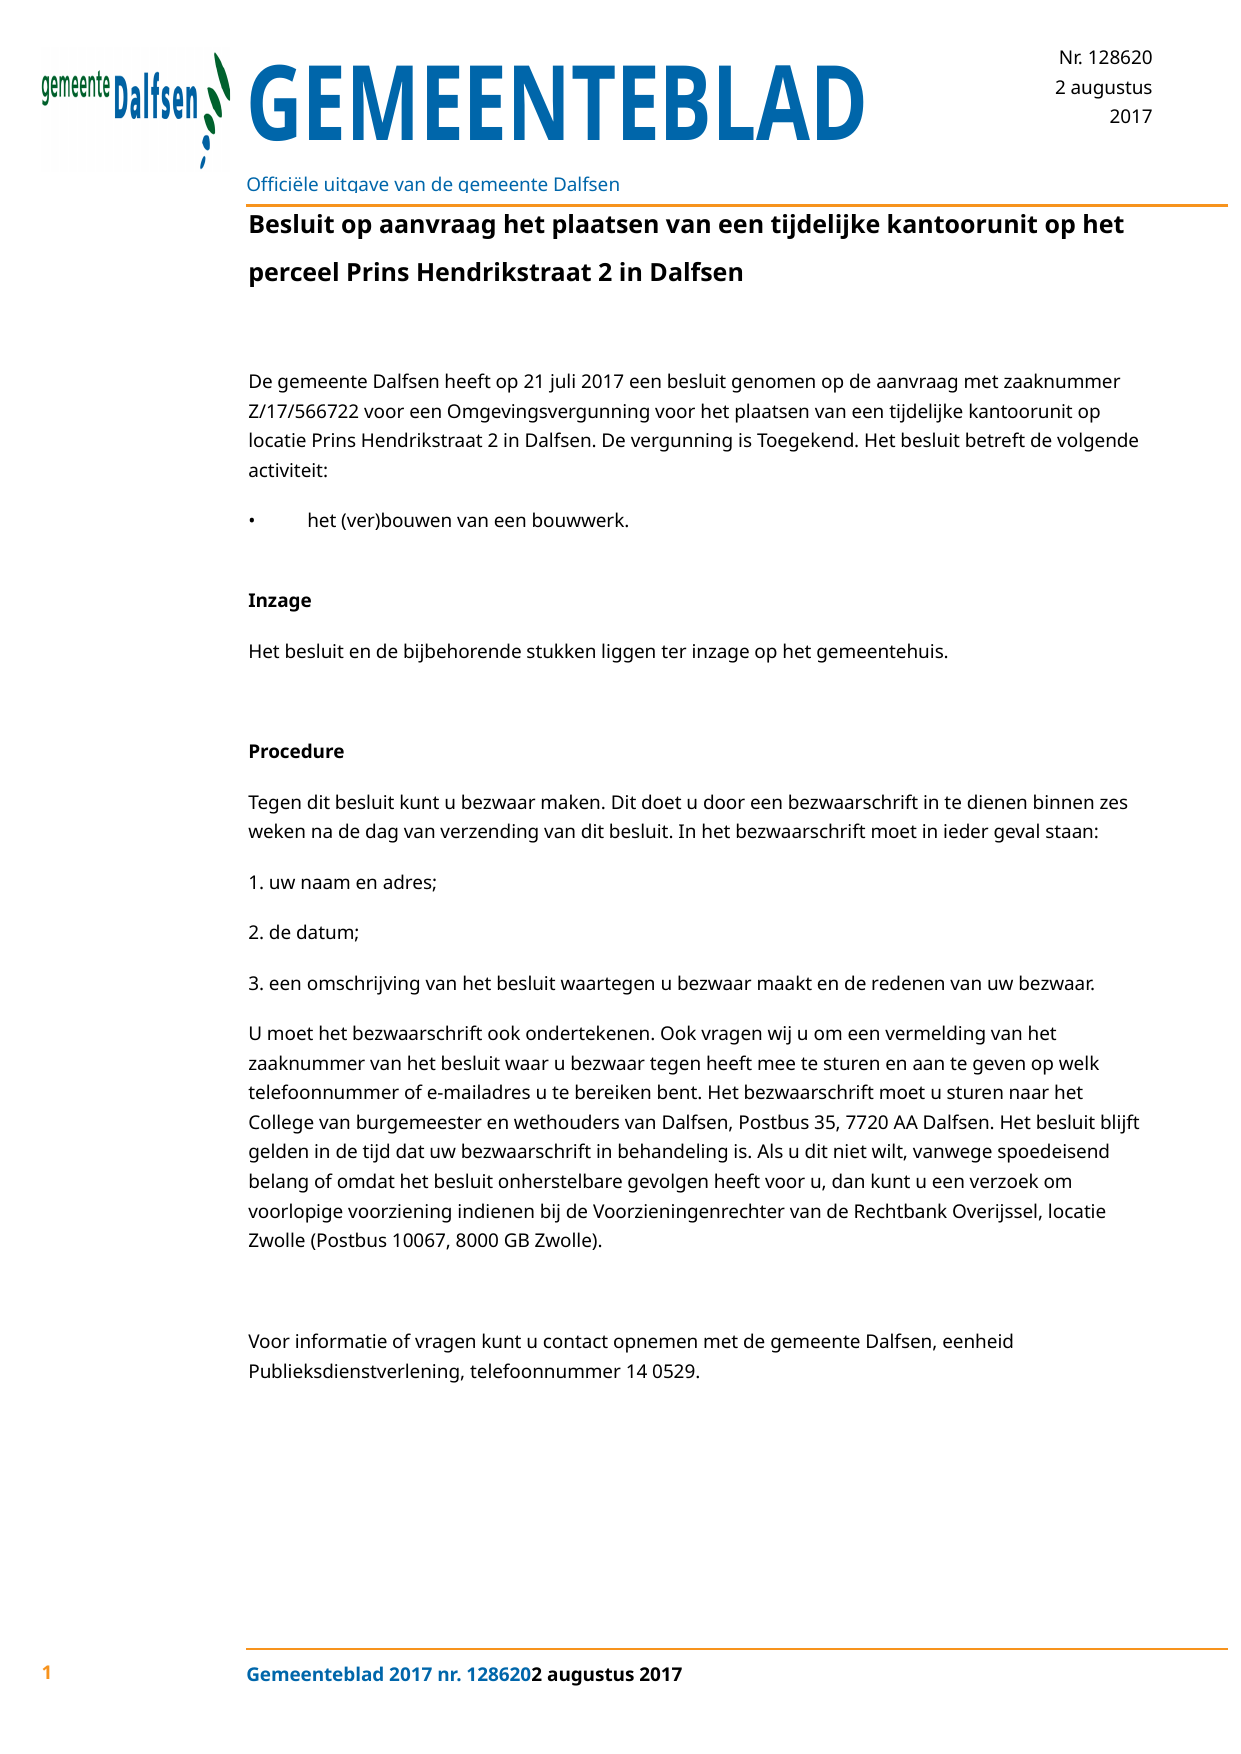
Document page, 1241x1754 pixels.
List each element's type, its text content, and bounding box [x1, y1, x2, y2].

text Besluit op aanvraag het plaatsen van een tijdelijke kantoorunit op het perceel Prins Hendrikstraat 2 in Dalfsen [248, 207, 1152, 288]
text U moet het bezwaarschrift ook ondertekenen. Ook vragen wij u om een vermelding van het zaaknummer van het besluit waar u bezwaar tegen heeft mee te sturen en aan te geven op welk telefoonnummer of e-mailadres u te bereiken bent. Het bezwaarschrift moet u sturen naar het College van burgemeester en wethouders van Dalfsen, Postbus 35, 7720 AA Dalfsen. Het besluit blijft gelden in de tijd dat uw bezwaarschrift in behandeling is. Als u dit niet wilt, vanwege spoedeisend belang of omdat het besluit onherstelbare gevolgen heeft voor u, dan kunt u een verzoek om voorlopige voorziening indienen bij de Voorzieningenrechter van de Rechtbank Overijssel, locatie Zwolle (Postbus 10067, 8000 GB Zwolle). [248, 1020, 1152, 1253]
picture [41, 47, 231, 172]
text 3. een omschrijving van het besluit waartegen u bezwaar maakt en de redenen van uw bezwaar. [248, 970, 1152, 996]
text 1. uw naam en adres; [248, 869, 1152, 895]
list het (ver)bouwen van een bouwwerk. [248, 507, 1152, 533]
text De gemeente Dalfsen heeft op 21 juli 2017 een besluit genomen op de aanvraag met zaaknummer Z/17/566722 voor een Omgevingsvergunning voor het plaatsen van een tijdelijke kantoorunit op locatie Prins Hendrikstraat 2 in Dalfsen. De vergunning is Toegekend. Het besluit betreft de volgende activiteit: [248, 368, 1152, 483]
text 2. de datum; [248, 919, 1152, 945]
text Voor informatie of vragen kunt u contact opnemen met de gemeente Dalfsen, eenheid Publieksdienstverlening, telefoonnummer 14 0529. [248, 1328, 1152, 1384]
text Inzage [248, 587, 1152, 613]
text Het besluit en de bijbehorende stukken liggen ter inzage op het gemeentehuis. [248, 638, 1152, 664]
text Tegen dit besluit kunt u bezwaar maken. Dit doet u door een bezwaarschrift in te dienen binnen zes weken na de dag van verzending van dit besluit. In het bezwaarschrift moet in ieder geval staan: [248, 789, 1152, 844]
text Procedure [248, 739, 1152, 764]
